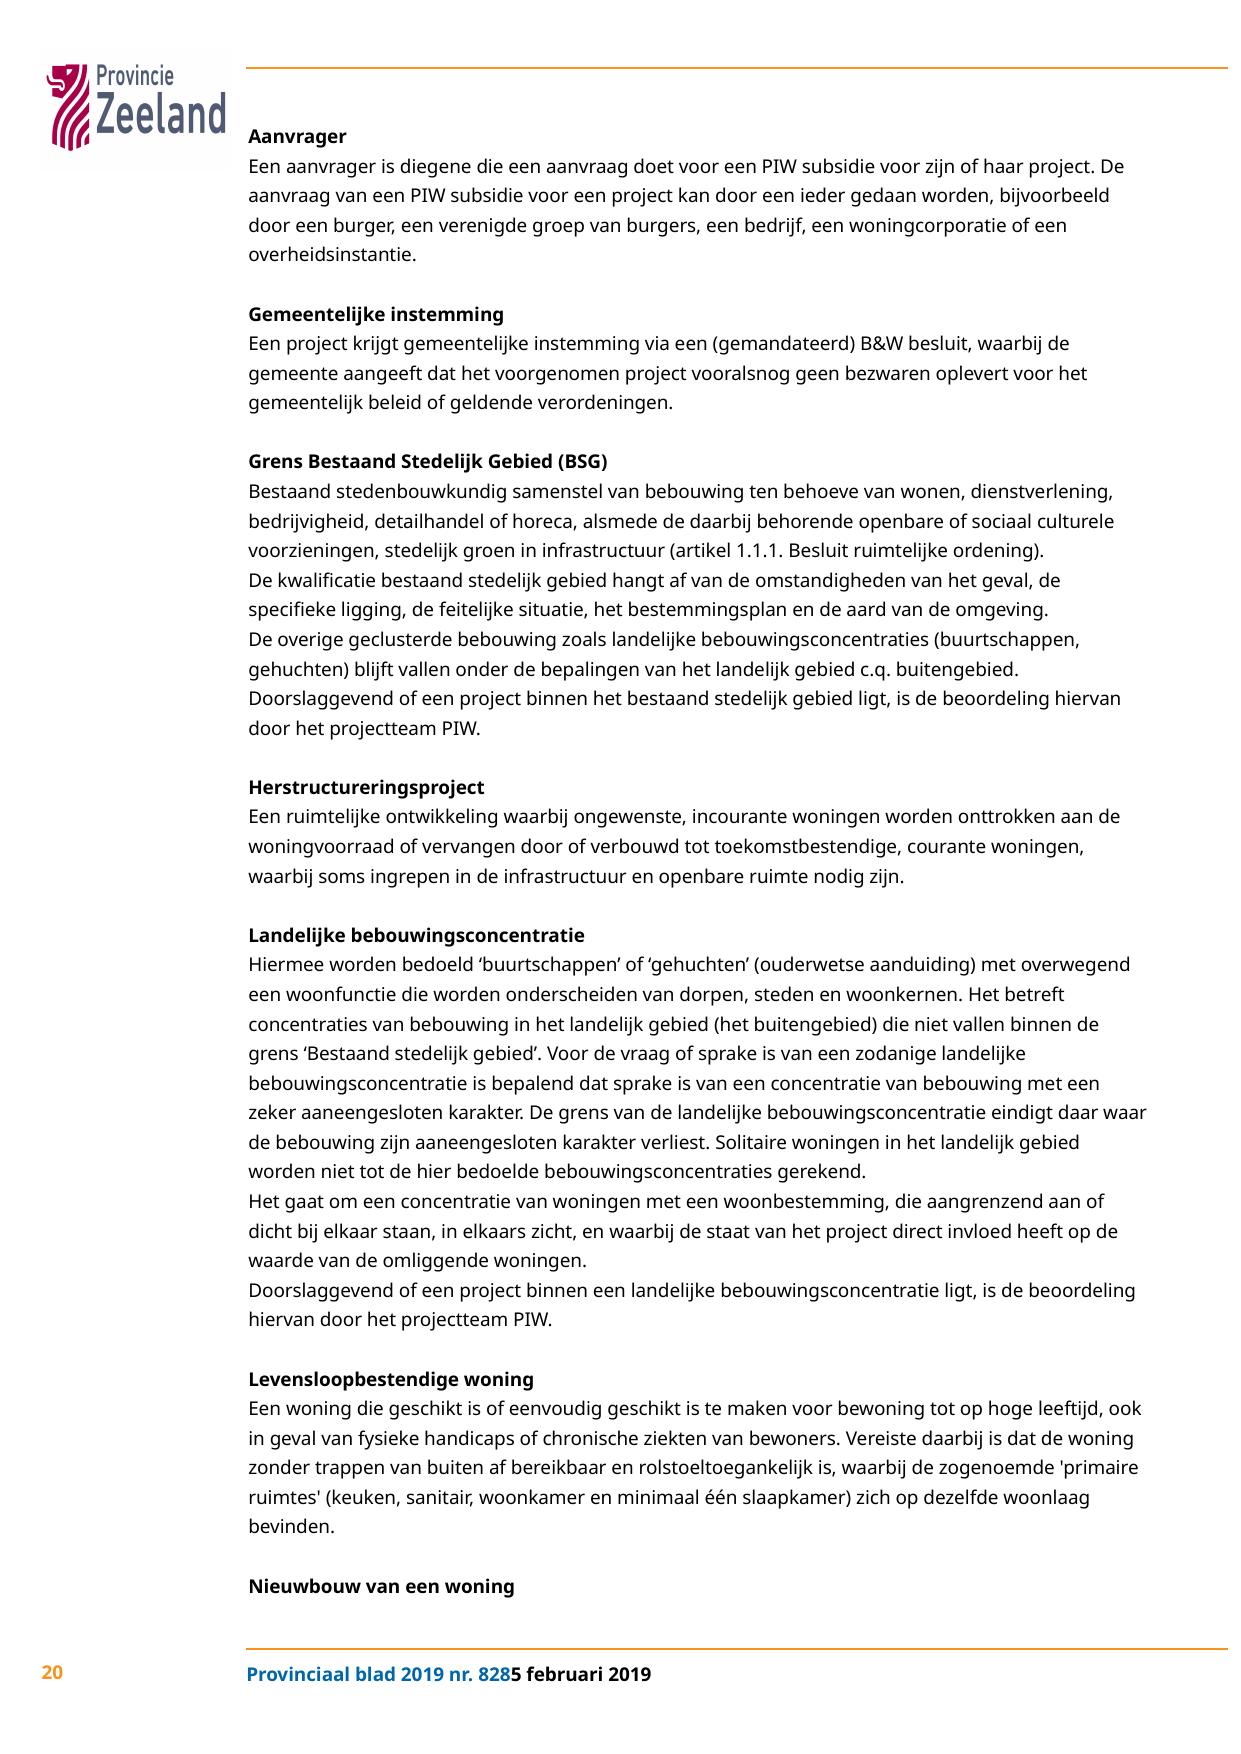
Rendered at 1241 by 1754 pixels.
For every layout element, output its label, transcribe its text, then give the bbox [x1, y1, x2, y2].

text Grens Bestaand Stedelijk Gebied (BSG) [248, 449, 1152, 474]
text Een ruimtelijke ontwikkeling waarbij ongewenste, incourante woningen worden onttrokken aan de woningvoorraad of vervangen door of verbouwd tot toekomstbestendige, courante woningen, waarbij soms ingrepen in de infrastructuur en openbare ruimte nodig zijn. [248, 804, 1152, 888]
text Doorslaggevend of een project binnen een landelijke bebouwingsconcentratie ligt, is de beoordeling hiervan door het projectteam PIW. [248, 1277, 1152, 1332]
text Een aanvrager is diegene die een aanvraag doet voor een PIW subsidie voor zijn of haar project. De aanvraag van een PIW subsidie voor een project kan door een ieder gedaan worden, bijvoorbeeld door een burger, een verenigde groep van burgers, een bedrijf, een woningcorporatie of een overheidsinstantie. [248, 153, 1152, 267]
text Herstructureringsproject [248, 774, 1152, 800]
text Een project krijgt gemeentelijke instemming via een (gemandateerd) B&W besluit, waarbij de gemeente aangeeft dat het voorgenomen project vooralsnog geen bezwaren oplevert voor het gemeentelijk beleid of geldende verordeningen. [248, 330, 1152, 415]
text Aanvrager [248, 123, 1152, 149]
text Gemeentelijke instemming [248, 301, 1152, 326]
text Landelijke bebouwingsconcentratie [248, 922, 1152, 948]
text Hiermee worden bedoeld ‘buurtschappen’ of ‘gehuchten’ (ouderwetse aanduiding) met overwegend een woonfunctie die worden onderscheiden van dorpen, steden en woonkernen. Het betreft concentraties van bebouwing in het landelijk gebied (het buitengebied) die niet vallen binnen de grens ‘Bestaand stedelijk gebied’. Voor de vraag of sprake is van een zodanige landelijke bebouwingsconcentratie is bepalend dat sprake is van een concentratie van bebouwing met een zeker aaneengesloten karakter. De grens van de landelijke bebouwingsconcentratie eindigt daar waar de bebouwing zijn aaneengesloten karakter verliest. Solitaire woningen in het landelijk gebied worden niet tot de hier bedoelde bebouwingsconcentraties gerekend. [248, 952, 1152, 1184]
text Nieuwbouw van een woning [248, 1573, 1152, 1598]
text Doorslaggevend of een project binnen het bestaand stedelijk gebied ligt, is de beoordeling hiervan door het projectteam PIW. [248, 685, 1152, 741]
text De overige geclusterde bebouwing zoals landelijke bebouwingsconcentraties (buurtschappen, gehuchten) blijft vallen onder de bepalingen van het landelijk gebied c.q. buitengebied. [248, 626, 1152, 681]
text Levensloopbestendige woning [248, 1366, 1152, 1391]
text Bestaand stedenbouwkundig samenstel van bebouwing ten behoeve van wonen, dienstverlening, bedrijvigheid, detailhandel of horeca, alsmede de daarbij behorende openbare of sociaal culturele voorzieningen, stedelijk groen in infrastructuur (artikel 1.1.1. Besluit ruimtelijke ordening). [248, 478, 1152, 563]
text De kwalificatie bestaand stedelijk gebied hangt af van de omstandigheden van het geval, de specifieke ligging, de feitelijke situatie, het bestemmingsplan en de aard van de omgeving. [248, 567, 1152, 622]
text Een woning die geschikt is of eenvoudig geschikt is te maken voor bewoning tot op hoge leeftijd, ook in geval van fysieke handicaps of chronische ziekten van bewoners. Vereiste daarbij is dat de woning zonder trappen van buiten af bereikbaar en rolstoeltoegankelijk is, waarbij de zogenoemde 'primaire ruimtes' (keuken, sanitair, woonkamer en minimaal één slaapkamer) zich op dezelfde woonlaag bevinden. [248, 1395, 1152, 1539]
text Het gaat om een concentratie van woningen met een woonbestemming, die aangrenzend aan of dicht bij elkaar staan, in elkaars zicht, en waarbij de staat van het project direct invloed heeft op de waarde van de omliggende woningen. [248, 1188, 1152, 1273]
picture [41, 47, 231, 172]
